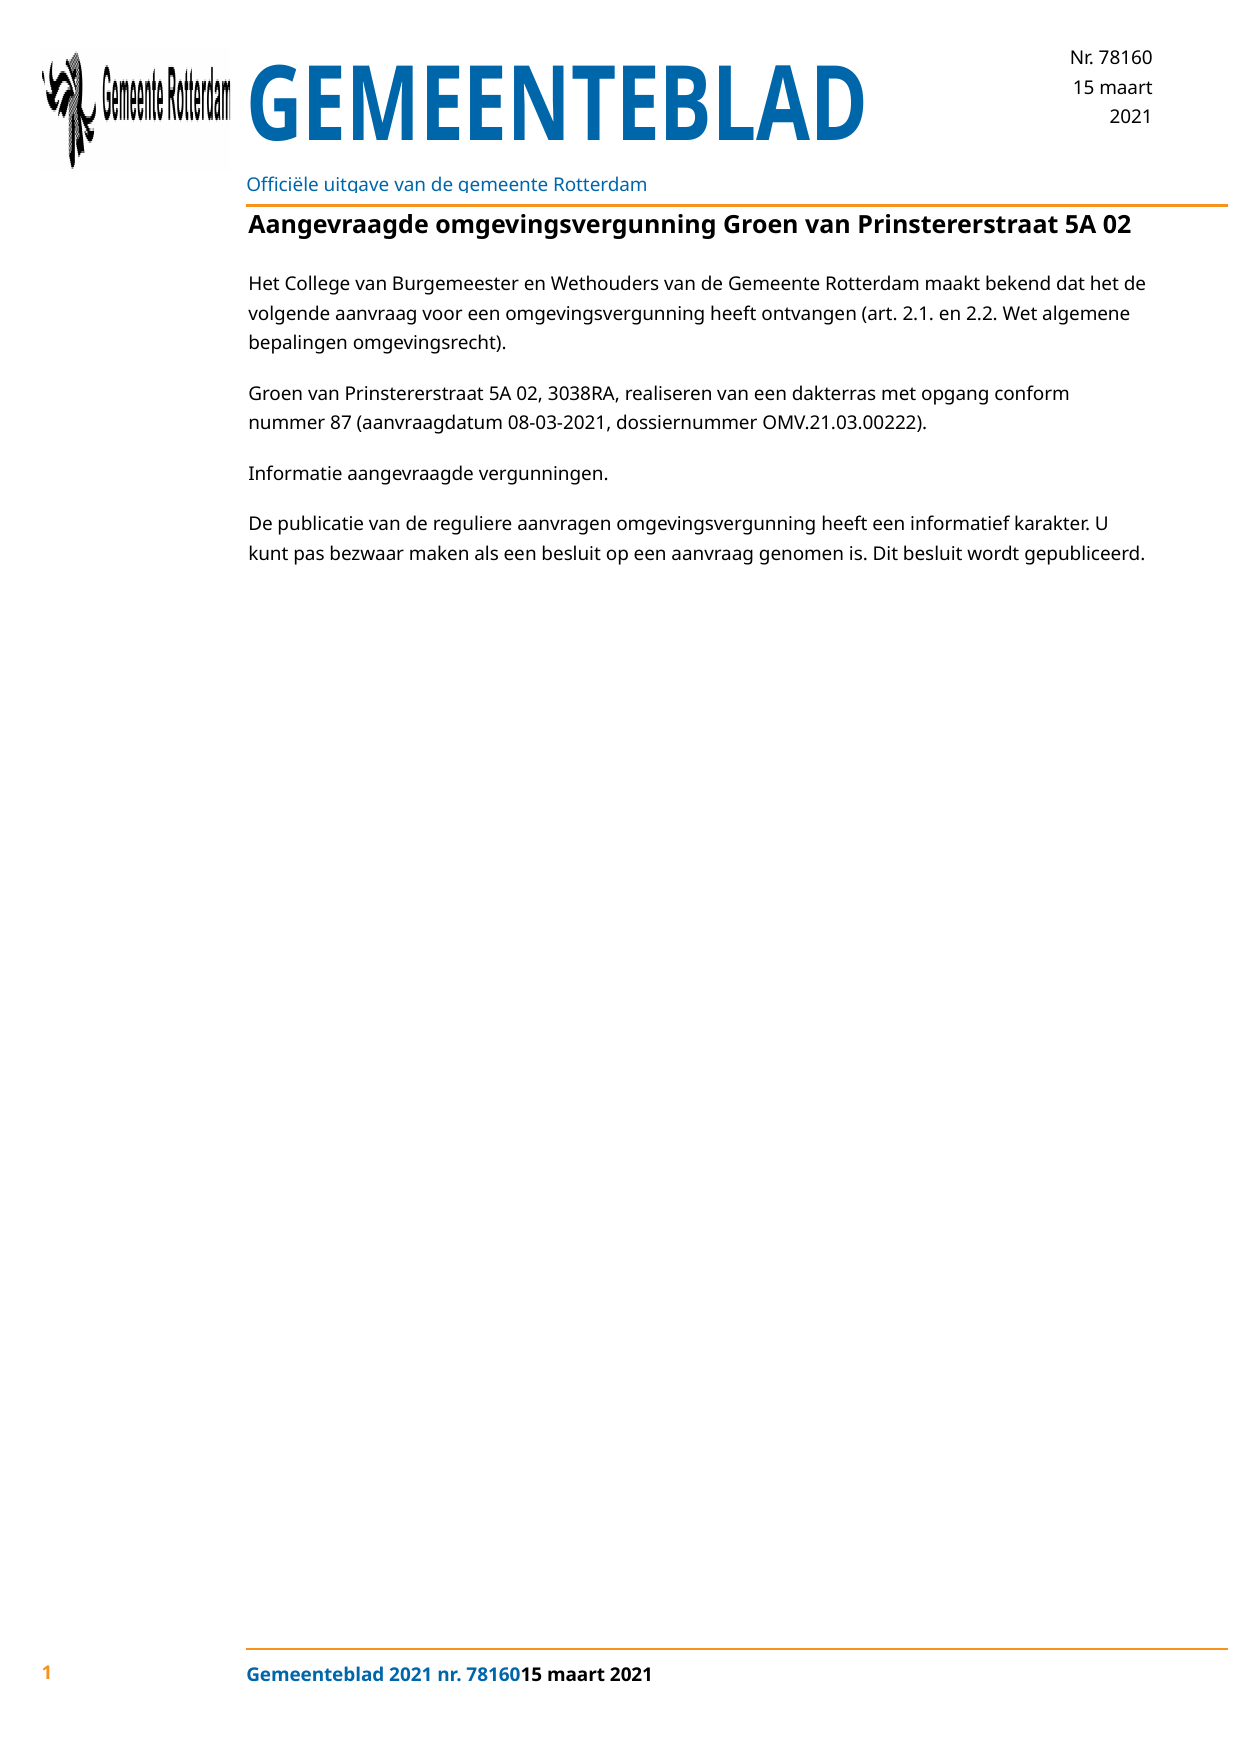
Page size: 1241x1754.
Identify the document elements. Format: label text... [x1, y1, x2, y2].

text Aangevraagde omgevingsvergunning Groen van Prinstererstraat 5A 02 [248, 207, 1152, 241]
text De publicatie van de reguliere aanvragen omgevingsvergunning heeft een informatief karakter. U kunt pas bezwaar maken als een besluit op een aanvraag genomen is. Dit besluit wordt gepubliceerd. [248, 510, 1152, 566]
text Het College van Burgemeester en Wethouders van de Gemeente Rotterdam maakt bekend dat het de volgende aanvraag voor een omgevingsvergunning heeft ontvangen (art. 2.1. en 2.2. Wet algemene bepalingen omgevingsrecht). [248, 270, 1152, 355]
text Informatie aangevraagde vergunningen. [248, 460, 1152, 486]
text Groen van Prinstererstraat 5A 02, 3038RA, realiseren van een dakterras met opgang conform nummer 87 (aanvraagdatum 08-03-2021, dossiernummer OMV.21.03.00222). [248, 380, 1152, 435]
picture [41, 47, 231, 172]
